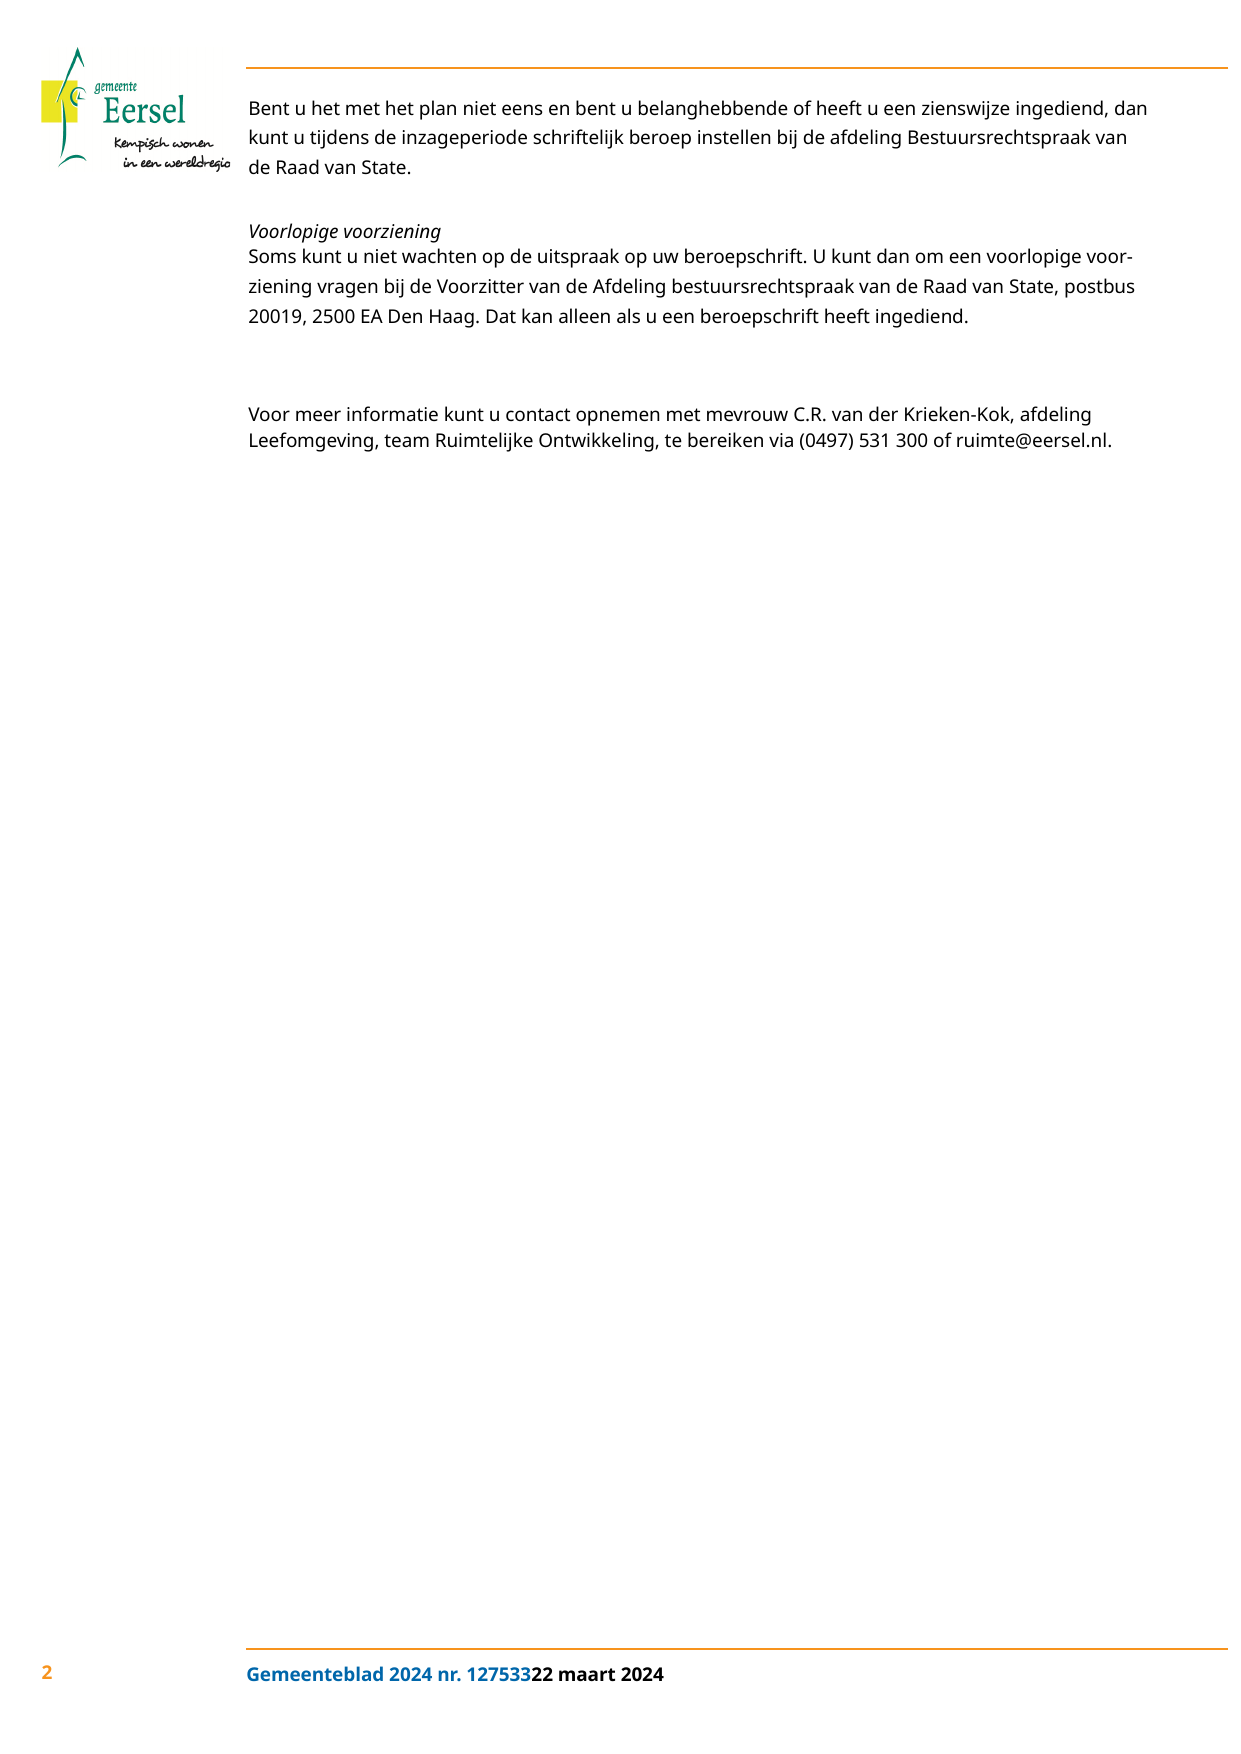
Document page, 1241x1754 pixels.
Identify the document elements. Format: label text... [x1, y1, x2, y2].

text Bent u het met het plan niet eens en bent u belanghebbende of heeft u een zienswijze ingediend, dan kunt u tijdens de inzageperiode schriftelijk beroep instellen bij de afdeling Bestuursrechtspraak van de Raad van State. [248, 95, 1152, 180]
text Voorlopige voorziening [248, 218, 1152, 244]
text Soms kunt u niet wachten op de uitspraak op uw beroepschrift. U kunt dan om een voorlopige voor-ziening vragen bij de Voorzitter van de Afdeling bestuursrechtspraak van de Raad van State, postbus 20019, 2500 EA Den Haag. Dat kan alleen als u een beroepschrift heeft ingediend. [248, 244, 1152, 328]
text Voor meer informatie kunt u contact opnemen met mevrouw C.R. van der Krieken-Kok, afdeling Leefomgeving, team Ruimtelijke Ontwikkeling, te bereiken via (0497) 531 300 of ruimte@eersel.nl. [248, 401, 1152, 452]
picture [41, 47, 231, 172]
